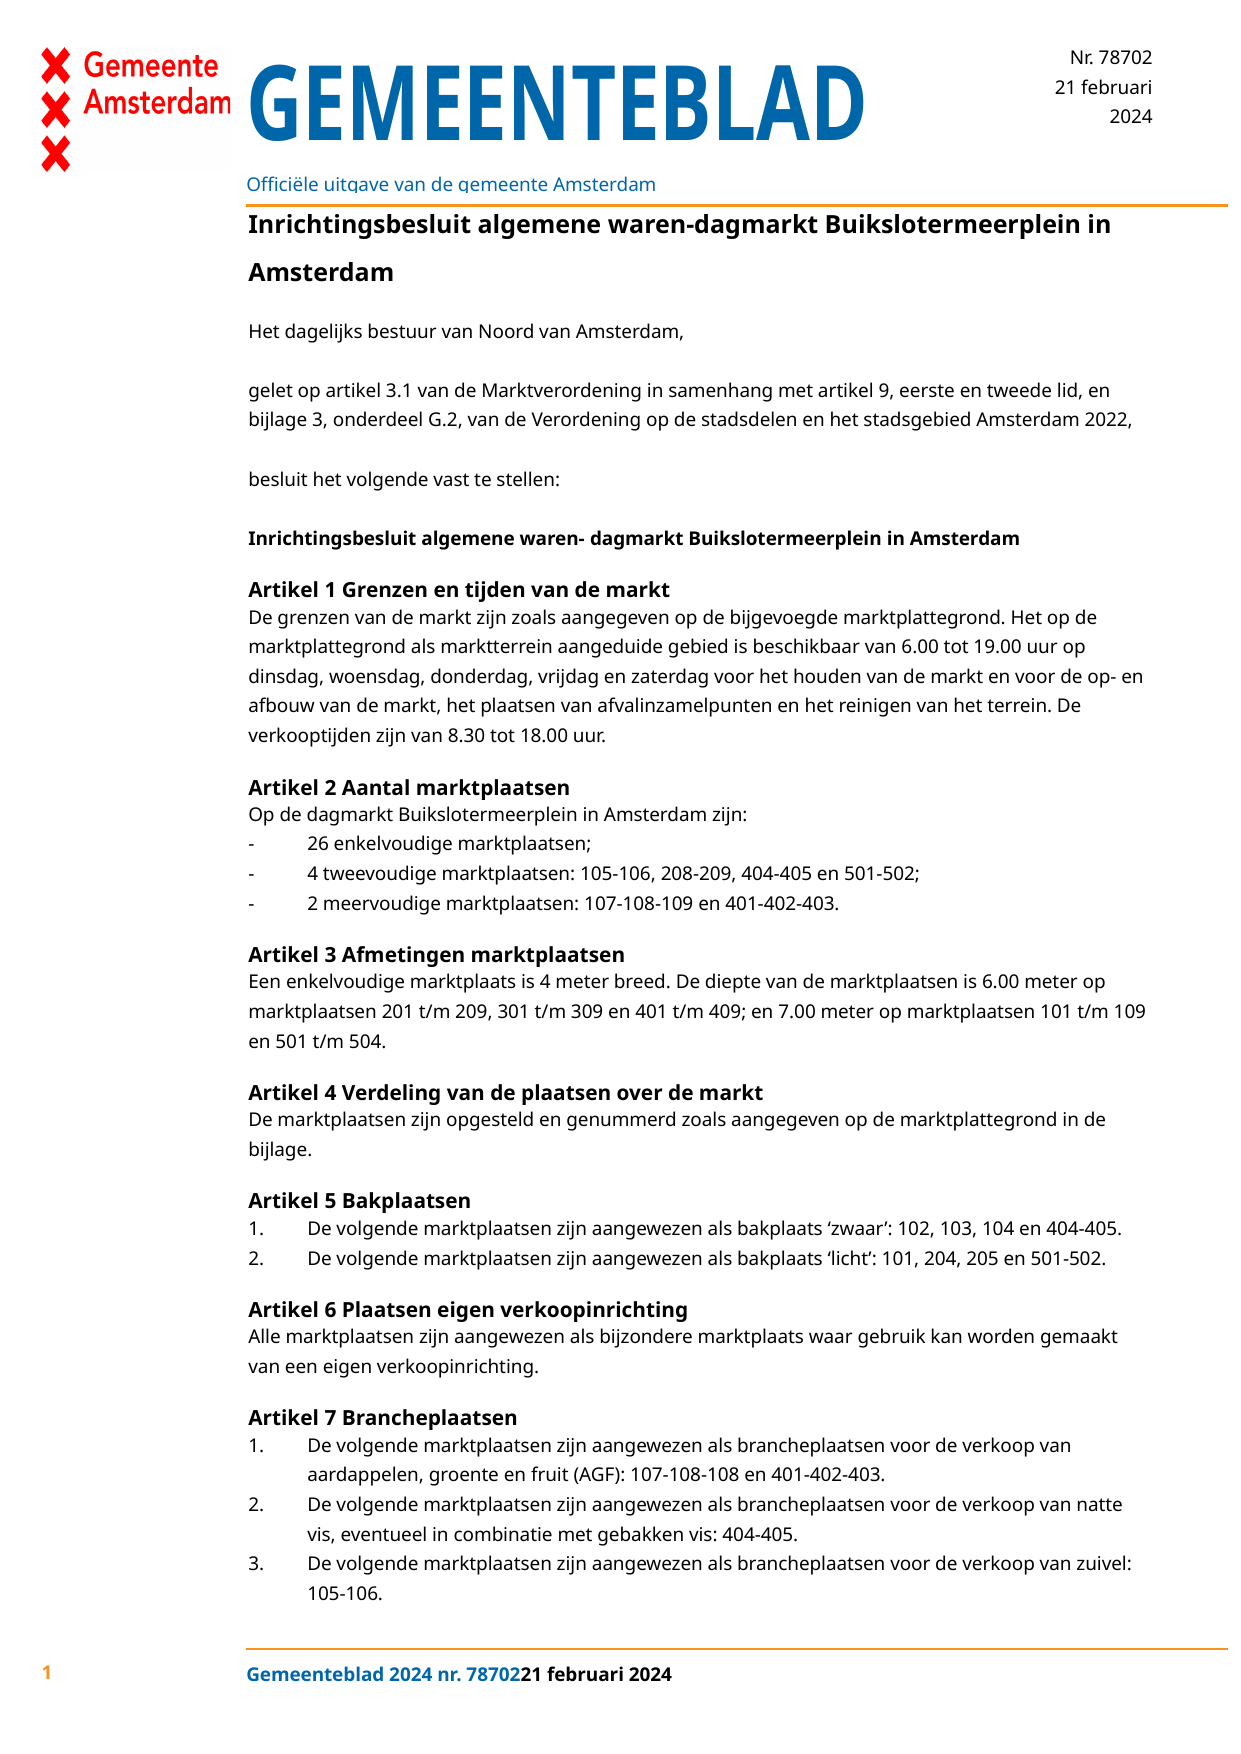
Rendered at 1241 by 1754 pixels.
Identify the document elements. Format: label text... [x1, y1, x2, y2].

list 4 tweevoudige marktplaatsen: 105-106, 208-209, 404-405 en 501-502; [248, 860, 1152, 886]
text De marktplaatsen zijn opgesteld en genummerd zoals aangegeven op de marktplattegrond in de bijlage. [248, 1107, 1152, 1162]
text Artikel 2 Aantal marktplaatsen [248, 773, 1152, 801]
list De volgende marktplaatsen zijn aangewezen als bakplaats ‘zwaar’: 102, 103, 104 en 404-405. [248, 1215, 1152, 1241]
text Inrichtingsbesluit algemene waren-dagmarkt Buikslotermeerplein in Amsterdam [248, 207, 1152, 288]
text Een enkelvoudige marktplaats is 4 meter breed. De diepte van de marktplaatsen is 6.00 meter op marktplaatsen 201 t/m 209, 301 t/m 309 en 401 t/m 409; en 7.00 meter op marktplaatsen 101 t/m 109 en 501 t/m 504. [248, 969, 1152, 1053]
text Artikel 6 Plaatsen eigen verkoopinrichting [248, 1295, 1152, 1323]
text Inrichtingsbesluit algemene waren- dagmarkt Buikslotermeerplein in Amsterdam [248, 525, 1152, 551]
list De volgende marktplaatsen zijn aangewezen als bakplaats ‘licht’: 101, 204, 205 en 501-502. [248, 1245, 1152, 1270]
list 26 enkelvoudige marktplaatsen; [248, 831, 1152, 856]
list 2 meervoudige marktplaatsen: 107-108-109 en 401-402-403. [248, 890, 1152, 916]
list De volgende marktplaatsen zijn aangewezen als brancheplaatsen voor de verkoop van aardappelen, groente en fruit (AGF): 107-108-108 en 401-402-403. [248, 1432, 1152, 1487]
text Artikel 4 Verdeling van de plaatsen over de markt [248, 1078, 1152, 1107]
text besluit het volgende vast te stellen: [248, 466, 1152, 492]
text Op de dagmarkt Buikslotermeerplein in Amsterdam zijn: [248, 801, 1152, 827]
text De grenzen van de markt zijn zoals aangegeven op de bijgevoegde marktplattegrond. Het op de marktplattegrond als marktterrein aangeduide gebied is beschikbaar van 6.00 tot 19.00 uur op dinsdag, woensdag, donderdag, vrijdag en zaterdag voor het houden van de markt en voor de op- en afbouw van de markt, het plaatsen van afvalinzamelpunten en het reinigen van het terrein. De verkooptijden zijn van 8.30 tot 18.00 uur. [248, 604, 1152, 748]
text Artikel 1 Grenzen en tijden van de markt [248, 575, 1152, 604]
text Artikel 7 Brancheplaatsen [248, 1403, 1152, 1432]
list De volgende marktplaatsen zijn aangewezen als brancheplaatsen voor de verkoop van zuivel: 105-106. [248, 1550, 1152, 1606]
text Het dagelijks bestuur van Noord van Amsterdam, [248, 318, 1152, 344]
text Alle marktplaatsen zijn aangewezen als bijzondere marktplaats waar gebruik kan worden gemaakt van een eigen verkoopinrichting. [248, 1323, 1152, 1379]
list De volgende marktplaatsen zijn aangewezen als brancheplaatsen voor de verkoop van natte vis, eventueel in combinatie met gebakken vis: 404-405. [248, 1491, 1152, 1546]
text Artikel 5 Bakplaatsen [248, 1187, 1152, 1215]
picture [41, 47, 231, 172]
text Artikel 3 Afmetingen marktplaatsen [248, 940, 1152, 969]
text gelet op artikel 3.1 van de Marktverordening in samenhang met artikel 9, eerste en tweede lid, en bijlage 3, onderdeel G.2, van de Verordening op de stadsdelen en het stadsgebied Amsterdam 2022, [248, 377, 1152, 432]
